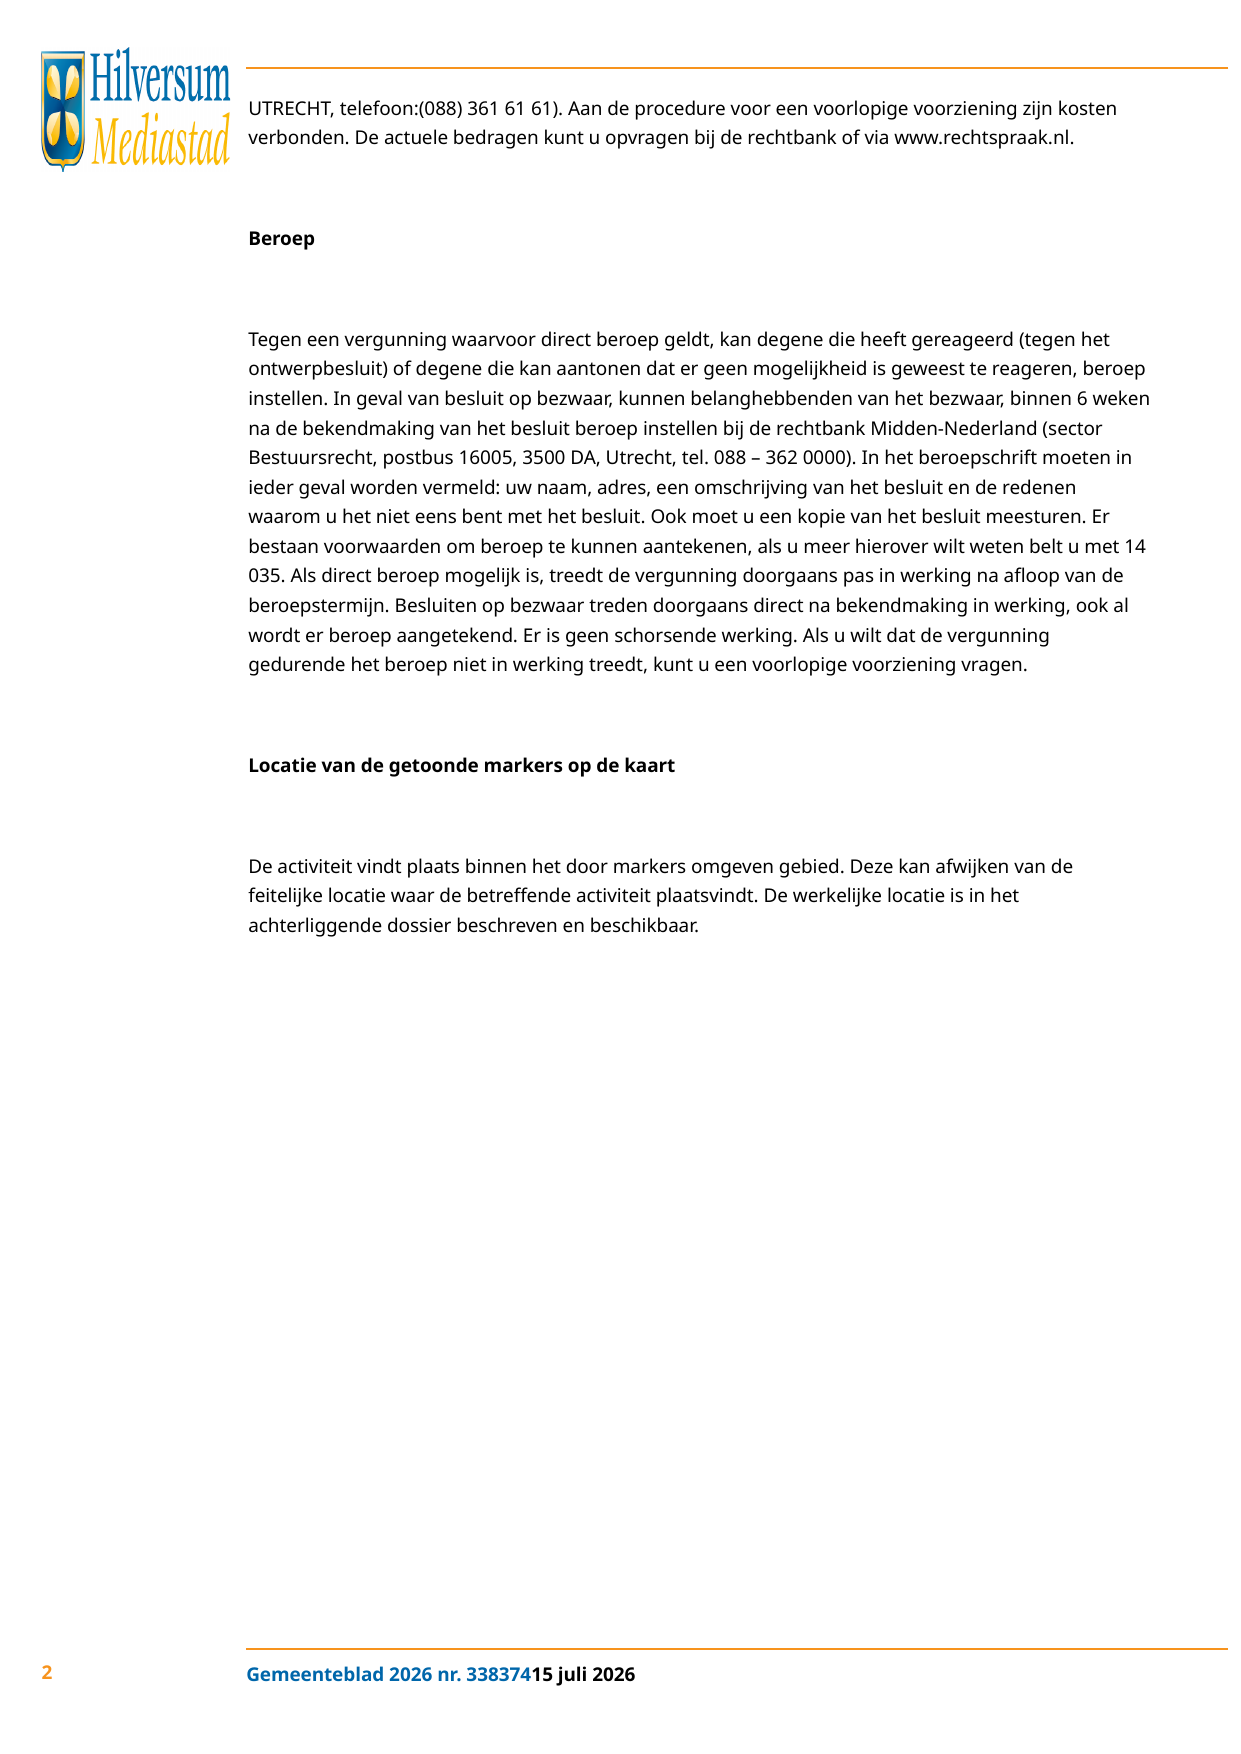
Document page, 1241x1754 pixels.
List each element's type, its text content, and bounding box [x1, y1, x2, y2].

text Tegen een vergunning waarvoor direct beroep geldt, kan degene die heeft gereageerd (tegen het ontwerpbesluit) of degene die kan aantonen dat er geen mogelijkheid is geweest te reageren, beroep instellen. In geval van besluit op bezwaar, kunnen belanghebbenden van het bezwaar, binnen 6 weken na de bekendmaking van het besluit beroep instellen bij de rechtbank Midden-Nederland (sector Bestuursrecht, postbus 16005, 3500 DA, Utrecht, tel. 088 – 362 0000). In het beroepschrift moeten in ieder geval worden vermeld: uw naam, adres, een omschrijving van het besluit en de redenen waarom u het niet eens bent met het besluit. Ook moet u een kopie van het besluit meesturen. Er bestaan voorwaarden om beroep te kunnen aantekenen, als u meer hierover wilt weten belt u met 14 035. Als direct beroep mogelijk is, treedt de vergunning doorgaans pas in werking na afloop van de beroepstermijn. Besluiten op bezwaar treden doorgaans direct na bekendmaking in werking, ook al wordt er beroep aangetekend. Er is geen schorsende werking. Als u wilt dat de vergunning gedurende het beroep niet in werking treedt, kunt u een voorlopige voorziening vragen. [248, 326, 1152, 677]
text De activiteit vindt plaats binnen het door markers omgeven gebied. Deze kan afwijken van de feitelijke locatie waar de betreffende activiteit plaatsvindt. De werkelijke locatie is in het achterliggende dossier beschreven en beschikbaar. [248, 853, 1152, 938]
text Beroep [248, 225, 1152, 251]
text Locatie van de getoonde markers op de kaart [248, 752, 1152, 778]
picture [41, 47, 231, 172]
text UTRECHT, telefoon:(088) 361 61 61). Aan de procedure voor een voorlopige voorziening zijn kosten verbonden. De actuele bedragen kunt u opvragen bij de rechtbank of via www.rechtspraak.nl. [248, 95, 1152, 150]
